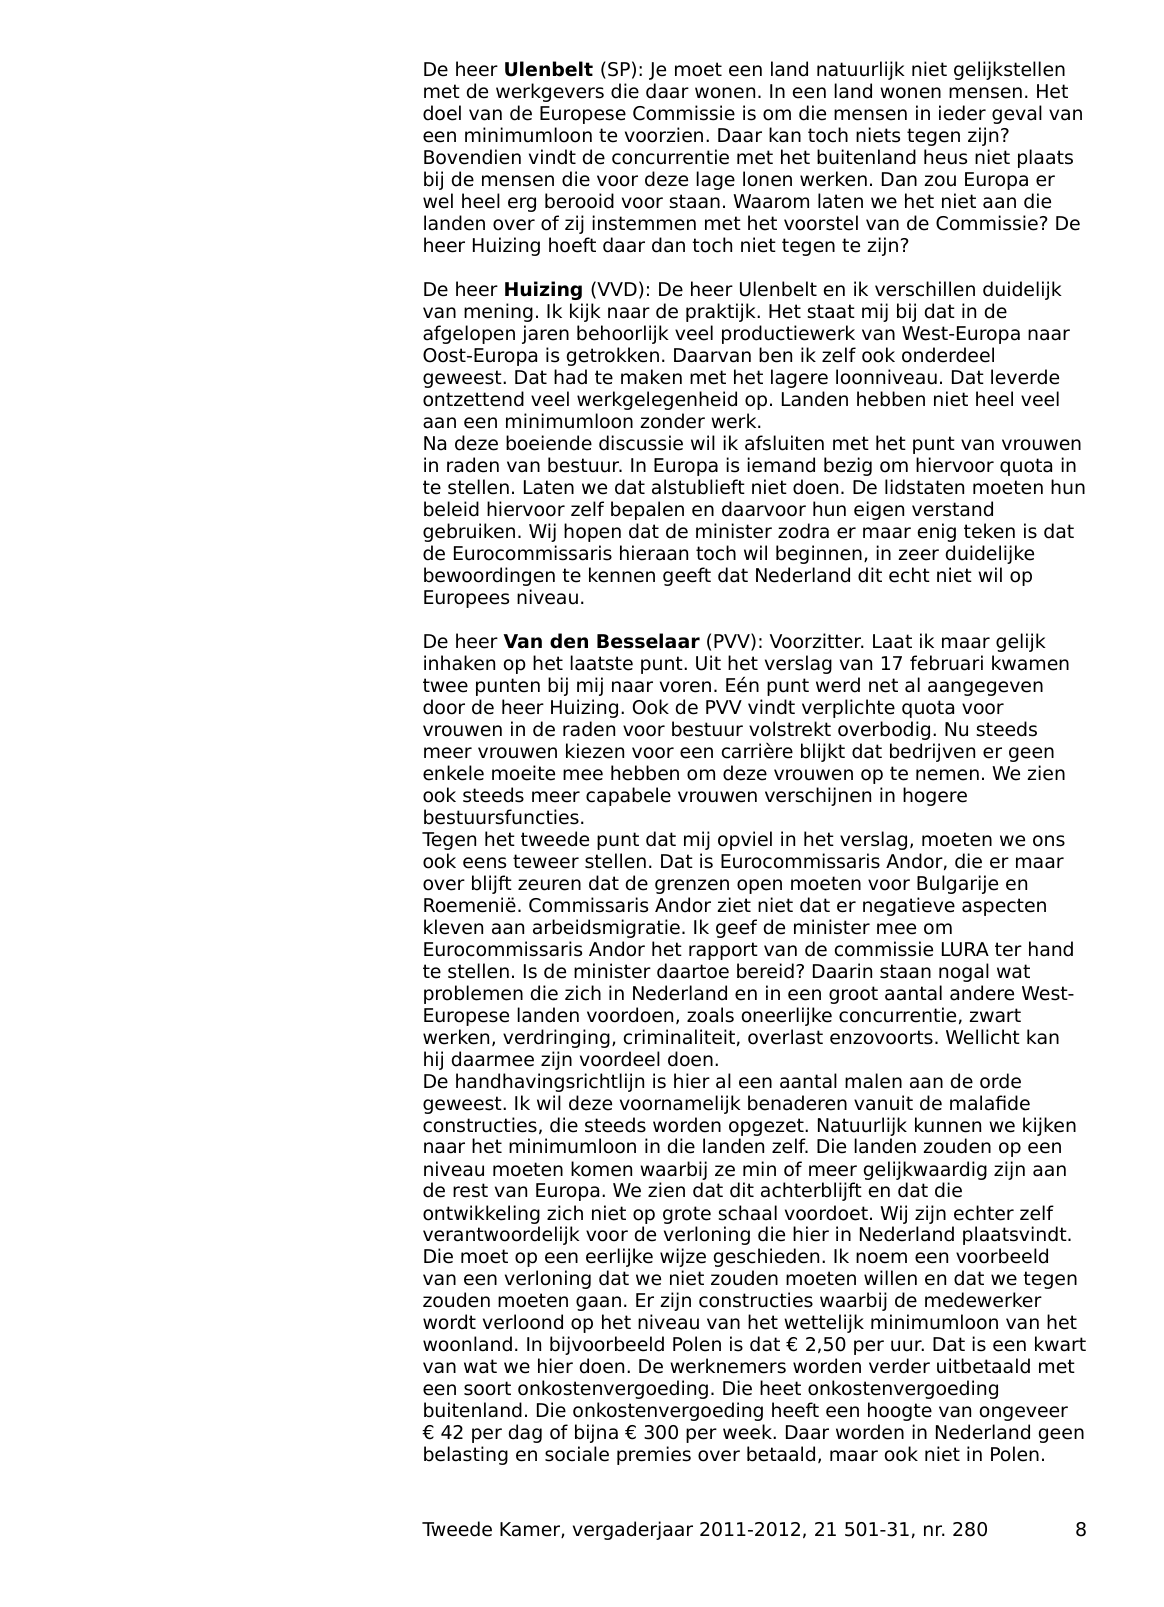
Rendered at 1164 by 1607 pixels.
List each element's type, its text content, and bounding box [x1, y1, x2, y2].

text De heer Van den Besselaar (PVV): Voorzitter. Laat ik maar gelijk inhaken op het laatste punt. Uit het verslag van 17 februari kwamen twee punten bij mij naar voren. Eén punt werd net al aangegeven door de heer Huizing. Ook de PVV vindt verplichte quota voor vrouwen in de raden voor bestuur volstrekt overbodig. Nu steeds meer vrouwen kiezen voor een carrière blijkt dat bedrijven er geen enkele moeite mee hebben om deze vrouwen op te nemen. We zien ook steeds meer capabele vrouwen verschijnen in hogere bestuursfuncties. [422, 631, 1087, 829]
text De heer Ulenbelt (SP): Je moet een land natuurlijk niet gelijkstellen met de werkgevers die daar wonen. In een land wonen mensen. Het doel van de Europese Commissie is om die mensen in ieder geval van een minimumloon te voorzien. Daar kan toch niets tegen zijn? Bovendien vindt de concurrentie met het buitenland heus niet plaats bij de mensen die voor deze lage lonen werken. Dan zou Europa er wel heel erg berooid voor staan. Waarom laten we het niet aan die landen over of zij instemmen met het voorstel van de Commissie? De heer Huizing hoeft daar dan toch niet tegen te zijn? [422, 59, 1087, 257]
text De handhavingsrichtlijn is hier al een aantal malen aan de orde geweest. Ik wil deze voornamelijk benaderen vanuit de malafide constructies, die steeds worden opgezet. Natuurlijk kunnen we kijken naar het minimumloon in die landen zelf. Die landen zouden op een niveau moeten komen waarbij ze min of meer gelijkwaardig zijn aan de rest van Europa. We zien dat dit achterblijft en dat die ontwikkeling zich niet op grote schaal voordoet. Wij zijn echter zelf verantwoordelijk voor de verloning die hier in Nederland plaatsvindt. Die moet op een eerlijke wijze geschieden. Ik noem een voorbeeld van een verloning dat we niet zouden moeten willen en dat we tegen zouden moeten gaan. Er zijn constructies waarbij de medewerker wordt verloond op het niveau van het wettelijk minimumloon van het woonland. In bijvoorbeeld Polen is dat € 2,50 per uur. Dat is een kwart van wat we hier doen. De werknemers worden verder uitbetaald met een soort onkostenvergoeding. Die heet onkostenvergoeding buitenland. Die onkostenvergoeding heeft een hoogte van ongeveer € 42 per dag of bijna € 300 per week. Daar worden in Nederland geen belasting en sociale premies over betaald, maar ook niet in Polen. [422, 1071, 1087, 1466]
text Na deze boeiende discussie wil ik afsluiten met het punt van vrouwen in raden van bestuur. In Europa is iemand bezig om hiervoor quota in te stellen. Laten we dat alstublieft niet doen. De lidstaten moeten hun beleid hiervoor zelf bepalen en daarvoor hun eigen verstand gebruiken. Wij hopen dat de minister zodra er maar enig teken is dat de Eurocommissaris hieraan toch wil beginnen, in zeer duidelijke bewoordingen te kennen geeft dat Nederland dit echt niet wil op Europees niveau. [422, 433, 1087, 609]
text De heer Huizing (VVD): De heer Ulenbelt en ik verschillen duidelijk van mening. Ik kijk naar de praktijk. Het staat mij bij dat in de afgelopen jaren behoorlijk veel productiewerk van West-Europa naar Oost-Europa is getrokken. Daarvan ben ik zelf ook onderdeel geweest. Dat had te maken met het lagere loonniveau. Dat leverde ontzettend veel werkgelegenheid op. Landen hebben niet heel veel aan een minimumloon zonder werk. [422, 279, 1087, 433]
text Tegen het tweede punt dat mij opviel in het verslag, moeten we ons ook eens teweer stellen. Dat is Eurocommissaris Andor, die er maar over blijft zeuren dat de grenzen open moeten voor Bulgarije en Roemenië. Commissaris Andor ziet niet dat er negatieve aspecten kleven aan arbeidsmigratie. Ik geef de minister mee om Eurocommissaris Andor het rapport van de commissie LURA ter hand te stellen. Is de minister daartoe bereid? Daarin staan nogal wat problemen die zich in Nederland en in een groot aantal andere West-Europese landen voordoen, zoals oneerlijke concurrentie, zwart werken, verdringing, criminaliteit, overlast enzovoorts. Wellicht kan hij daarmee zijn voordeel doen. [422, 829, 1087, 1071]
